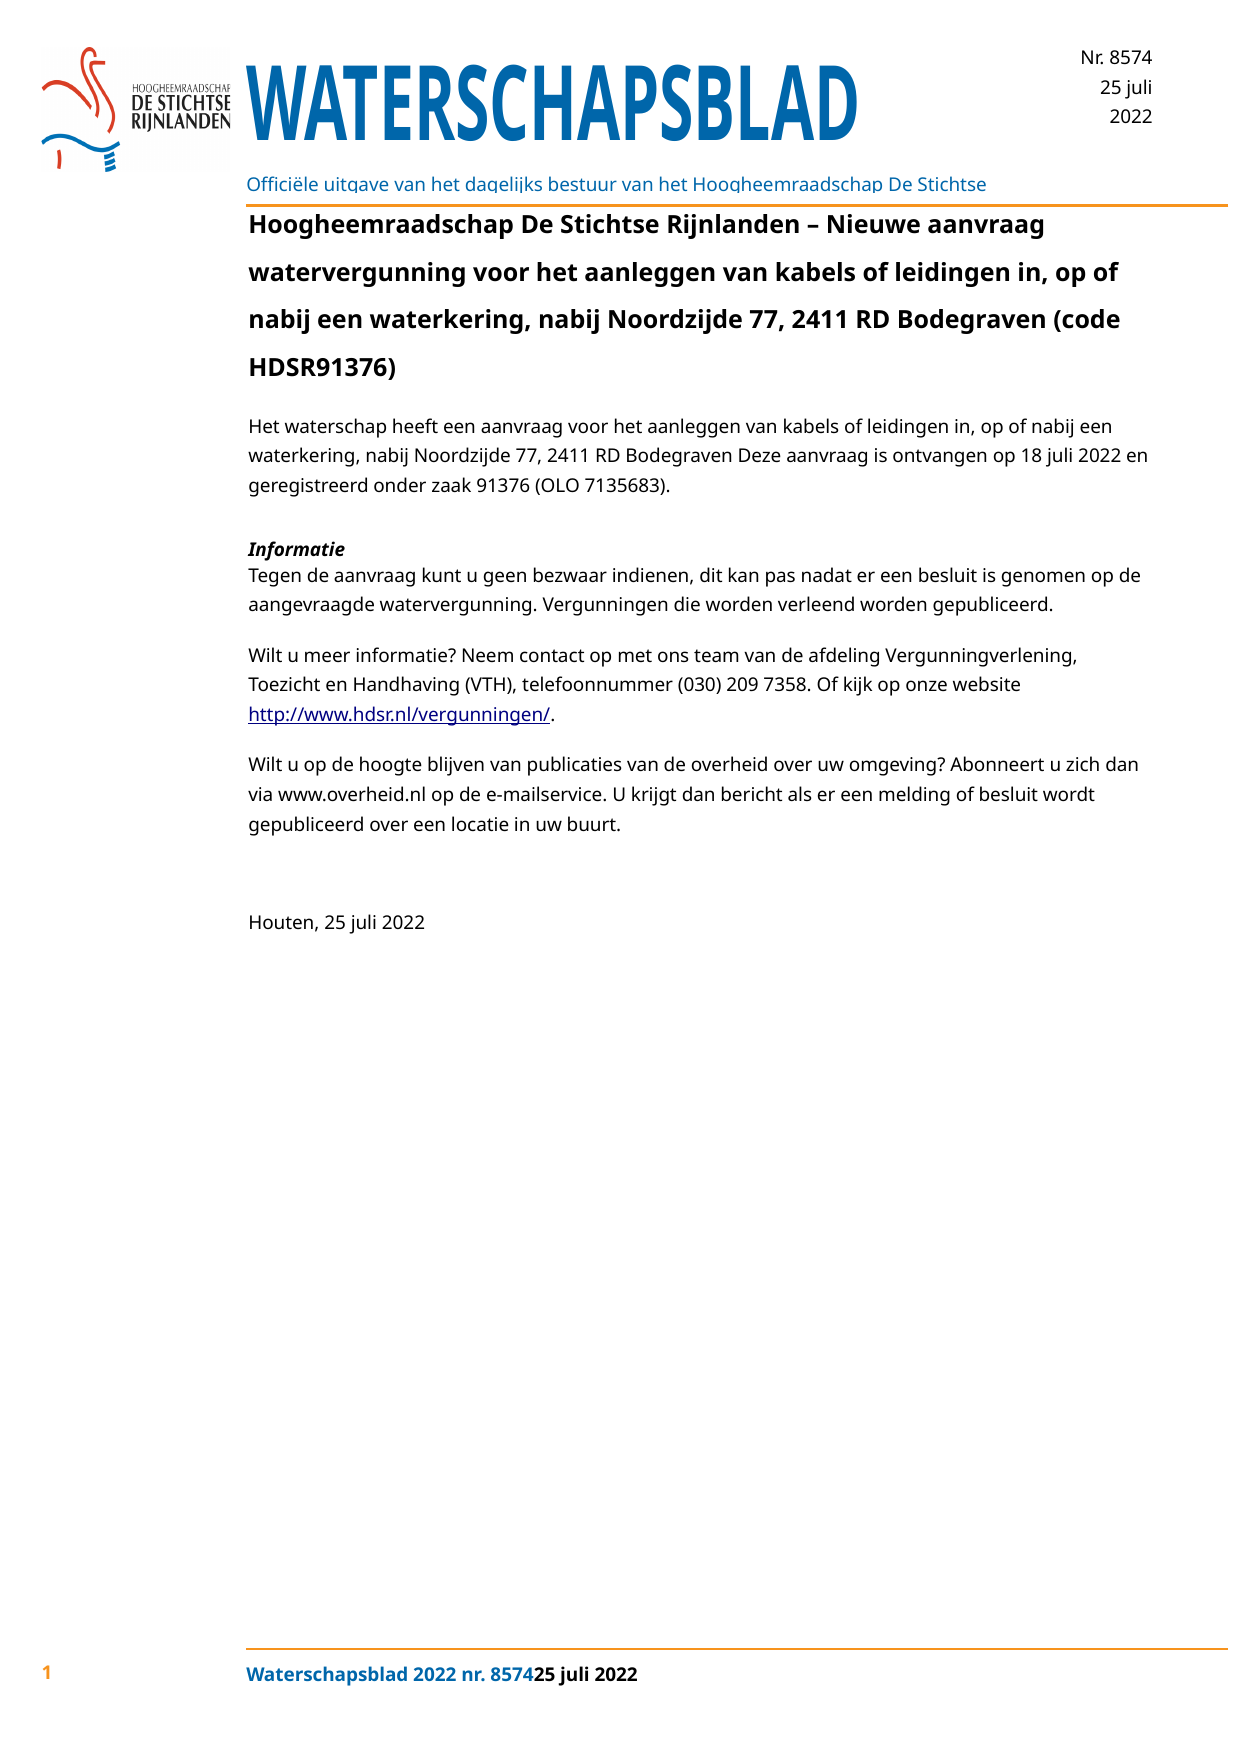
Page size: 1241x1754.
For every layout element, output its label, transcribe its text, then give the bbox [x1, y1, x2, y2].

text Het waterschap heeft een aanvraag voor het aanleggen van kabels of leidingen in, op of nabij een waterkering, nabij Noordzijde 77, 2411 RD Bodegraven Deze aanvraag is ontvangen op 18 juli 2022 en geregistreerd onder zaak 91376 (OLO 7135683). [248, 413, 1152, 498]
picture [41, 47, 231, 172]
text Tegen de aanvraag kunt u geen bezwaar indienen, dit kan pas nadat er een besluit is genomen op de aangevraagde watervergunning. Vergunningen die worden verleend worden gepubliceerd. [248, 562, 1152, 617]
text Wilt u op de hoogte blijven van publicaties van de overheid over uw omgeving? Abonneert u zich dan via www.overheid.nl op de e-mailservice. U krijgt dan bericht als er een melding of besluit wordt gepubliceerd over een locatie in uw buurt. [248, 752, 1152, 836]
text Informatie [248, 536, 1152, 562]
text Hoogheemraadschap De Stichtse Rijnlanden – Nieuwe aanvraag watervergunning voor het aanleggen van kabels of leidingen in, op of nabij een waterkering, nabij Noordzijde 77, 2411 RD Bodegraven (code HDSR91376) [248, 207, 1152, 384]
text Houten, 25 juli 2022 [248, 909, 1152, 935]
text Wilt u meer informatie? Neem contact op met ons team van de afdeling Vergunningverlening, Toezicht en Handhaving (VTH), telefoonnummer (030) 209 7358. Of kijk op onze website http://www.hdsr.nl/vergunningen/. [248, 642, 1152, 727]
